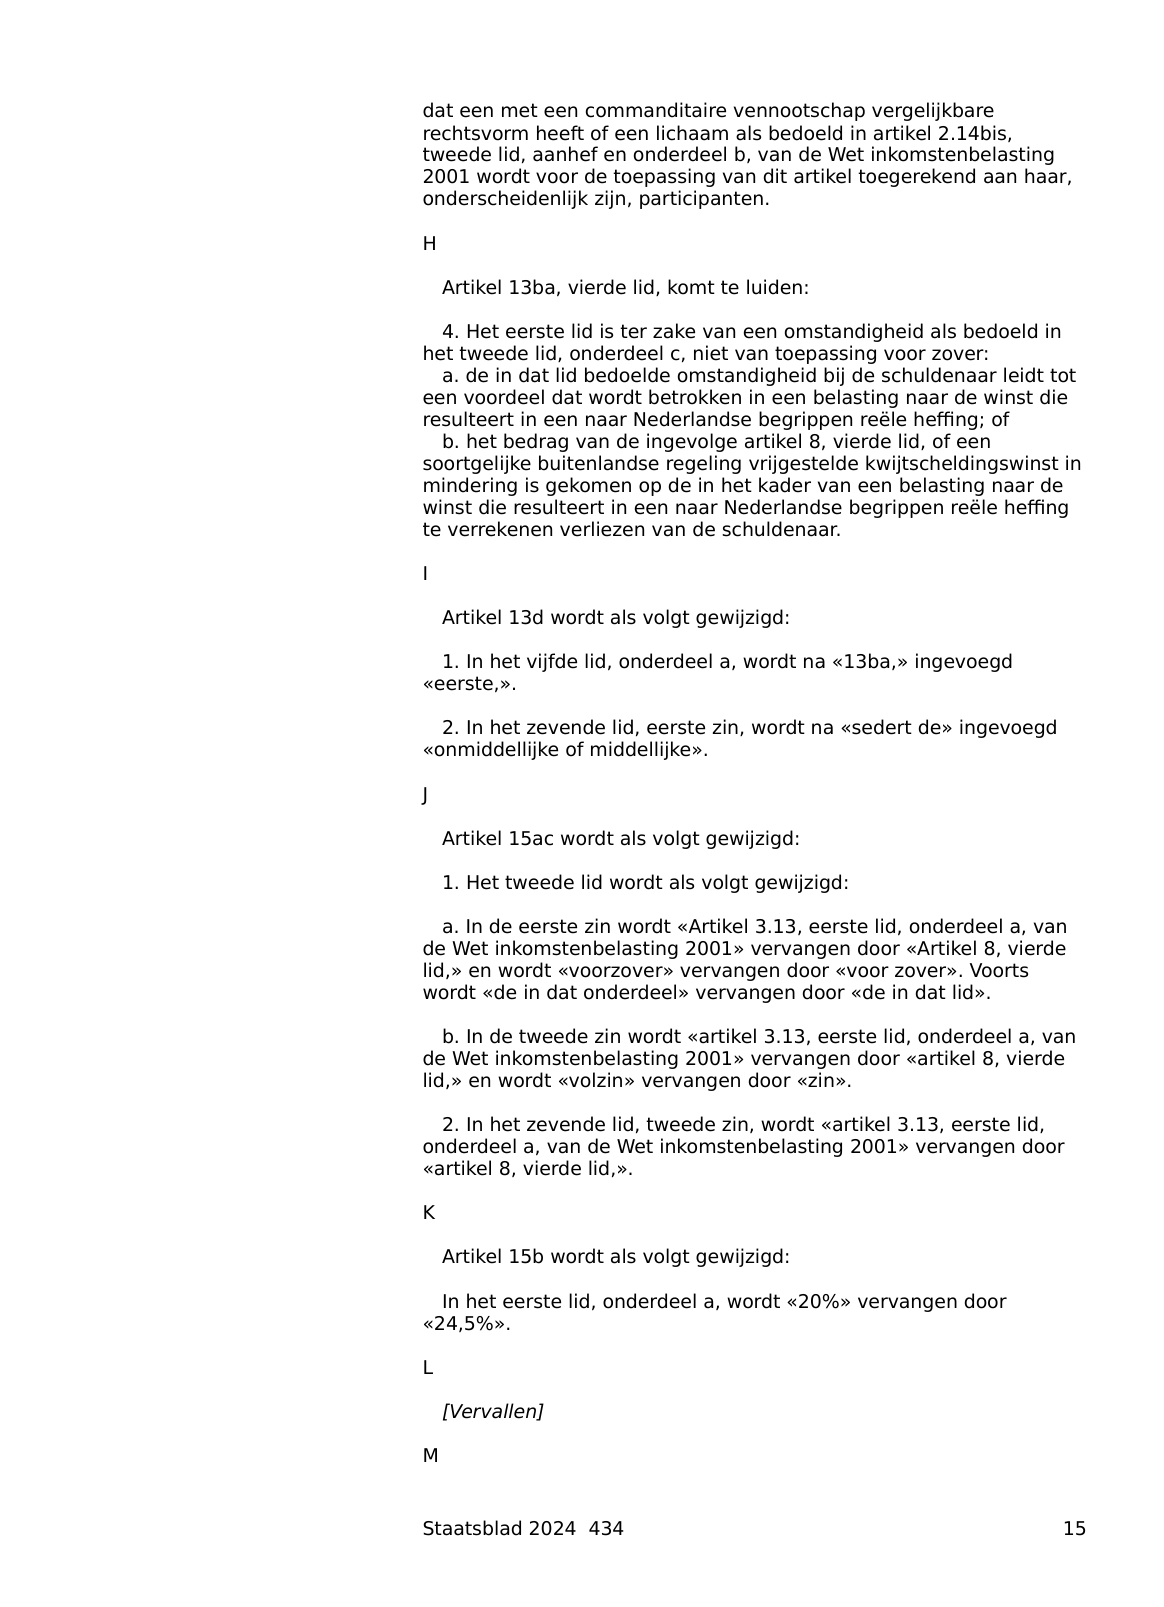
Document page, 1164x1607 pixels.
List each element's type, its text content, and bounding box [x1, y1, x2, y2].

text 2. In het zevende lid, tweede zin, wordt «artikel 3.13, eerste lid, onderdeel a, van de Wet inkomstenbelasting 2001» vervangen door «artikel 8, vierde lid,». [422, 1114, 1087, 1180]
text 1. In het vijfde lid, onderdeel a, wordt na «13ba,» ingevoegd «eerste,». [422, 651, 1087, 695]
text 2. In het zevende lid, eerste zin, wordt na «sedert de» ingevoegd «onmiddellijke of middellijke». [422, 717, 1087, 761]
text b. het bedrag van de ingevolge artikel 8, vierde lid, of een soortgelijke buitenlandse regeling vrijgestelde kwijtscheldingswinst in mindering is gekomen op de in het kader van een belasting naar de winst die resulteert in een naar Nederlandse begrippen reële heffing te verrekenen verliezen van de schuldenaar. [422, 431, 1087, 541]
text b. In de tweede zin wordt «artikel 3.13, eerste lid, onderdeel a, van de Wet inkomstenbelasting 2001» vervangen door «artikel 8, vierde lid,» en wordt «volzin» vervangen door «zin». [422, 1026, 1087, 1092]
text a. de in dat lid bedoelde omstandigheid bij de schuldenaar leidt tot een voordeel dat wordt betrokken in een belasting naar de winst die resulteert in een naar Nederlandse begrippen reële heffing; of [422, 365, 1087, 431]
text Artikel 15ac wordt als volgt gewijzigd: [422, 828, 1087, 849]
text [Vervallen] [422, 1401, 1087, 1423]
text Artikel 13ba, vierde lid, komt te luiden: [422, 277, 1087, 299]
text L [422, 1357, 1087, 1379]
text Artikel 13d wordt als volgt gewijzigd: [422, 607, 1087, 629]
text K [422, 1202, 1087, 1224]
text In het eerste lid, onderdeel a, wordt «20%» vervangen door «24,5%». [422, 1291, 1087, 1334]
text 4. Het eerste lid is ter zake van een omstandigheid als bedoeld in het tweede lid, onderdeel c, niet van toepassing voor zover: [422, 321, 1087, 365]
text M [422, 1445, 1087, 1467]
text Artikel 15b wordt als volgt gewijzigd: [422, 1246, 1087, 1268]
text dat een met een commanditaire vennootschap vergelijkbare rechtsvorm heeft of een lichaam als bedoeld in artikel 2.14bis, tweede lid, aanhef en onderdeel b, van de Wet inkomstenbelasting 2001 wordt voor de toepassing van dit artikel toegerekend aan haar, onderscheidenlijk zijn, participanten. [422, 100, 1087, 210]
text H [422, 232, 1087, 254]
text I [422, 563, 1087, 585]
text a. In de eerste zin wordt «Artikel 3.13, eerste lid, onderdeel a, van de Wet inkomstenbelasting 2001» vervangen door «Artikel 8, vierde lid,» en wordt «voorzover» vervangen door «voor zover». Voorts wordt «de in dat onderdeel» vervangen door «de in dat lid». [422, 916, 1087, 1004]
text J [422, 783, 1087, 805]
text 1. Het tweede lid wordt als volgt gewijzigd: [422, 872, 1087, 894]
